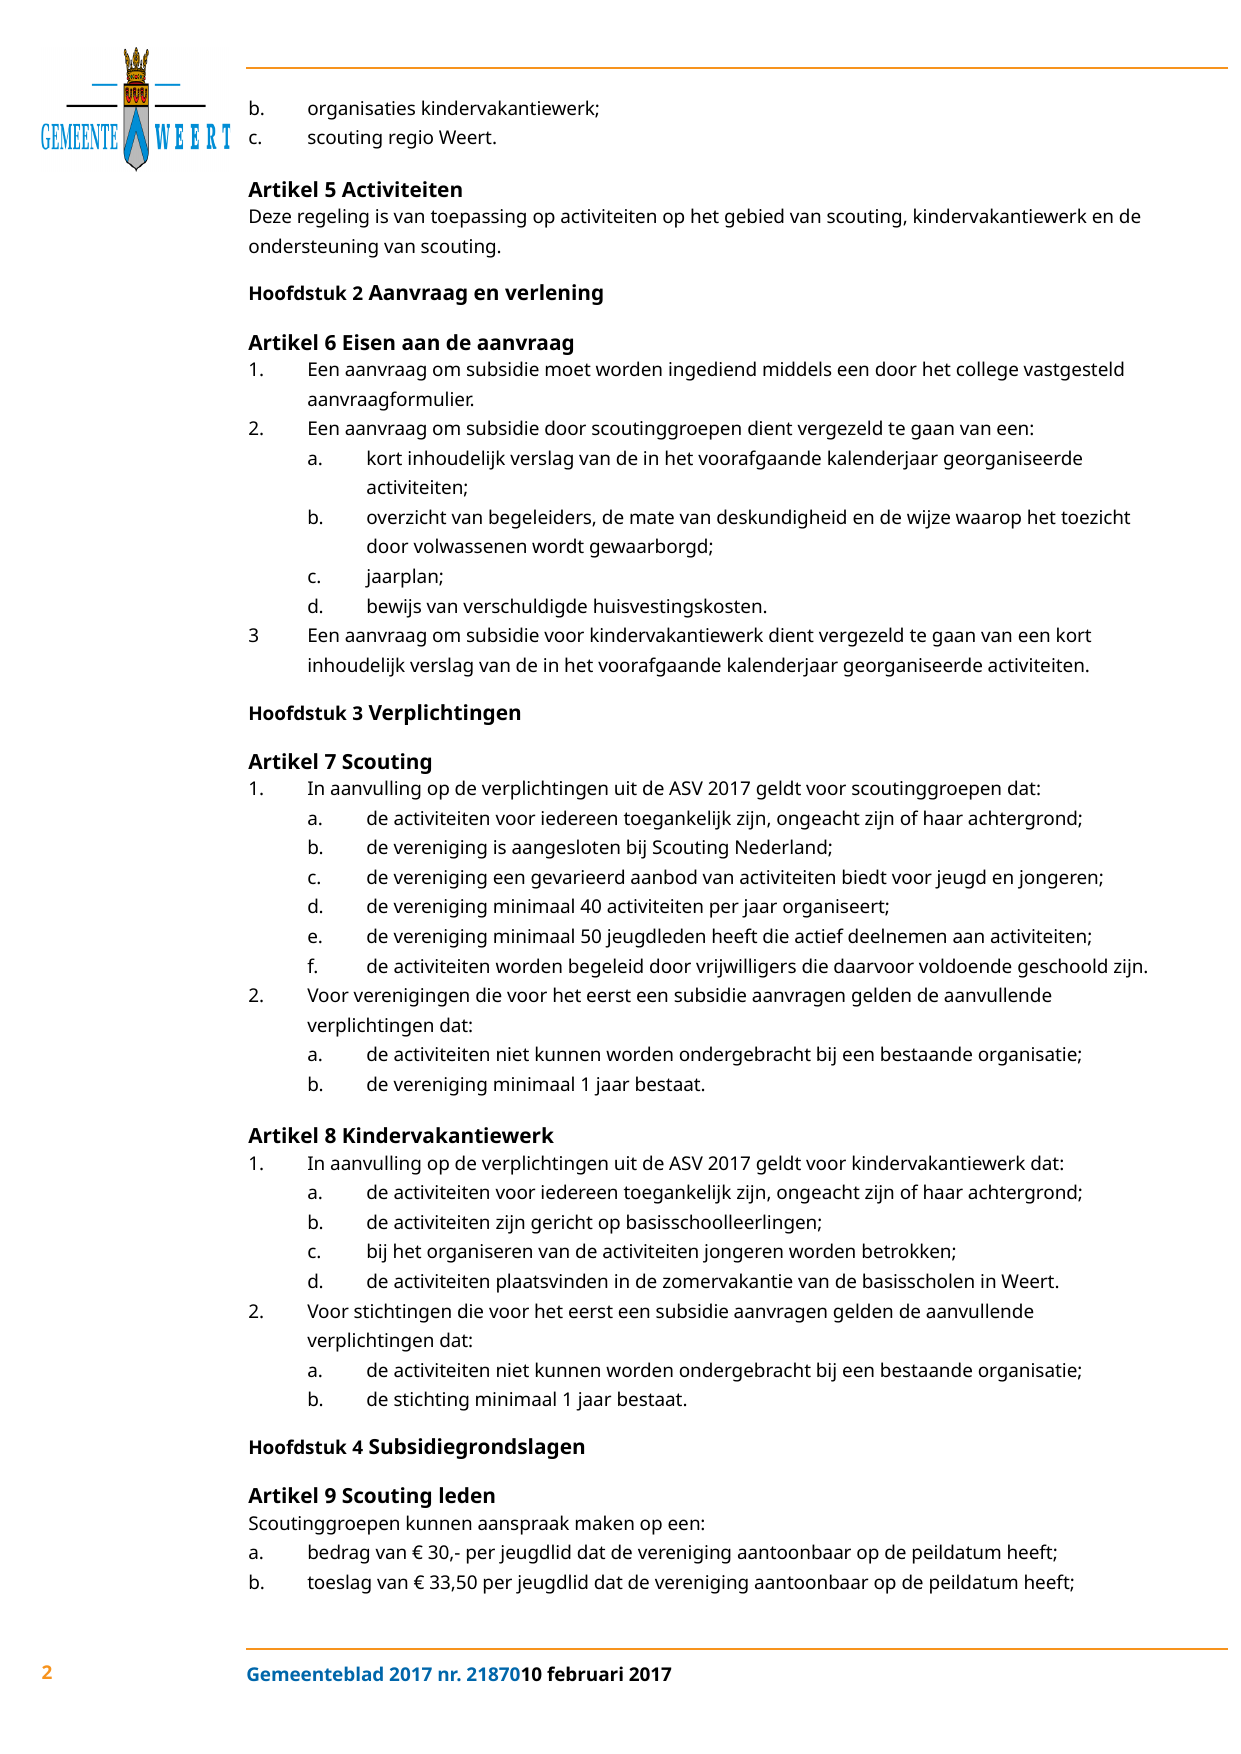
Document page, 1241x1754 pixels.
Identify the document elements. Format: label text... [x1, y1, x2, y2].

list In aanvulling op de verplichtingen uit de ASV 2017 geldt voor scoutinggroepen dat: [248, 775, 1152, 801]
list de vereniging is aangesloten bij Scouting Nederland; [307, 834, 1152, 860]
text Hoofdstuk 2 Aanvraag en verlening [248, 278, 1152, 307]
text Scoutinggroepen kunnen aanspraak maken op een: [248, 1510, 1152, 1536]
list bij het organiseren van de activiteiten jongeren worden betrokken; [307, 1239, 1152, 1264]
list scouting regio Weert. [248, 124, 1152, 150]
list de vereniging een gevarieerd aanbod van activiteiten biedt voor jeugd en jongeren; [307, 864, 1152, 890]
list Een aanvraag om subsidie door scoutinggroepen dient vergezeld te gaan van een: [248, 415, 1152, 441]
text Artikel 6 Eisen aan de aanvraag [248, 328, 1152, 356]
list de stichting minimaal 1 jaar bestaat. [307, 1387, 1152, 1412]
picture [41, 47, 231, 172]
list bewijs van verschuldigde huisvestingskosten. [307, 593, 1152, 618]
list toeslag van € 33,50 per jeugdlid dat de vereniging aantoonbaar op de peildatum heeft; [248, 1569, 1152, 1595]
text Artikel 5 Activiteiten [248, 175, 1152, 203]
list de activiteiten niet kunnen worden ondergebracht bij een bestaande organisatie; [307, 1357, 1152, 1383]
list kort inhoudelijk verslag van de in het voorafgaande kalenderjaar georganiseerde activiteiten; [307, 445, 1152, 500]
list Een aanvraag om subsidie moet worden ingediend middels een door het college vastgesteld aanvraagformulier. [248, 356, 1152, 411]
list de activiteiten worden begeleid door vrijwilligers die daarvoor voldoende geschoold zijn. [307, 953, 1152, 978]
text Hoofdstuk 3 Verplichtingen [248, 698, 1152, 726]
list de vereniging minimaal 1 jaar bestaat. [307, 1071, 1152, 1097]
list Een aanvraag om subsidie voor kindervakantiewerk dient vergezeld te gaan van een kort inhoudelijk verslag van de in het voorafgaande kalenderjaar georganiseerde activiteiten. [248, 622, 1152, 678]
text Artikel 9 Scouting leden [248, 1482, 1152, 1510]
text Artikel 7 Scouting [248, 747, 1152, 775]
list de activiteiten zijn gericht op basisschoolleerlingen; [307, 1209, 1152, 1235]
text Hoofdstuk 4 Subsidiegrondslagen [248, 1432, 1152, 1461]
list de activiteiten plaatsvinden in de zomervakantie van de basisscholen in Weert. [307, 1268, 1152, 1294]
list overzicht van begeleiders, de mate van deskundigheid en de wijze waarop het toezicht door volwassenen wordt gewaarborgd; [307, 504, 1152, 559]
list de activiteiten niet kunnen worden ondergebracht bij een bestaande organisatie; [307, 1042, 1152, 1067]
list In aanvulling op de verplichtingen uit de ASV 2017 geldt voor kindervakantiewerk dat: [248, 1150, 1152, 1176]
list de activiteiten voor iedereen toegankelijk zijn, ongeacht zijn of haar achtergrond; [307, 1179, 1152, 1205]
list jaarplan; [307, 563, 1152, 589]
list bedrag van € 30,- per jeugdlid dat de vereniging aantoonbaar op de peildatum heeft; [248, 1539, 1152, 1565]
text Artikel 8 Kindervakantiewerk [248, 1122, 1152, 1150]
list Voor stichtingen die voor het eerst een subsidie aanvragen gelden de aanvullende verplichtingen dat: [248, 1298, 1152, 1353]
text Deze regeling is van toepassing op activiteiten op het gebied van scouting, kindervakantiewerk en de ondersteuning van scouting. [248, 203, 1152, 258]
list de vereniging minimaal 40 activiteiten per jaar organiseert; [307, 894, 1152, 919]
list de activiteiten voor iedereen toegankelijk zijn, ongeacht zijn of haar achtergrond; [307, 805, 1152, 831]
list de vereniging minimaal 50 jeugdleden heeft die actief deelnemen aan activiteiten; [307, 923, 1152, 949]
list organisaties kindervakantiewerk; [248, 95, 1152, 121]
list Voor verenigingen die voor het eerst een subsidie aanvragen gelden de aanvullende verplichtingen dat: [248, 982, 1152, 1038]
